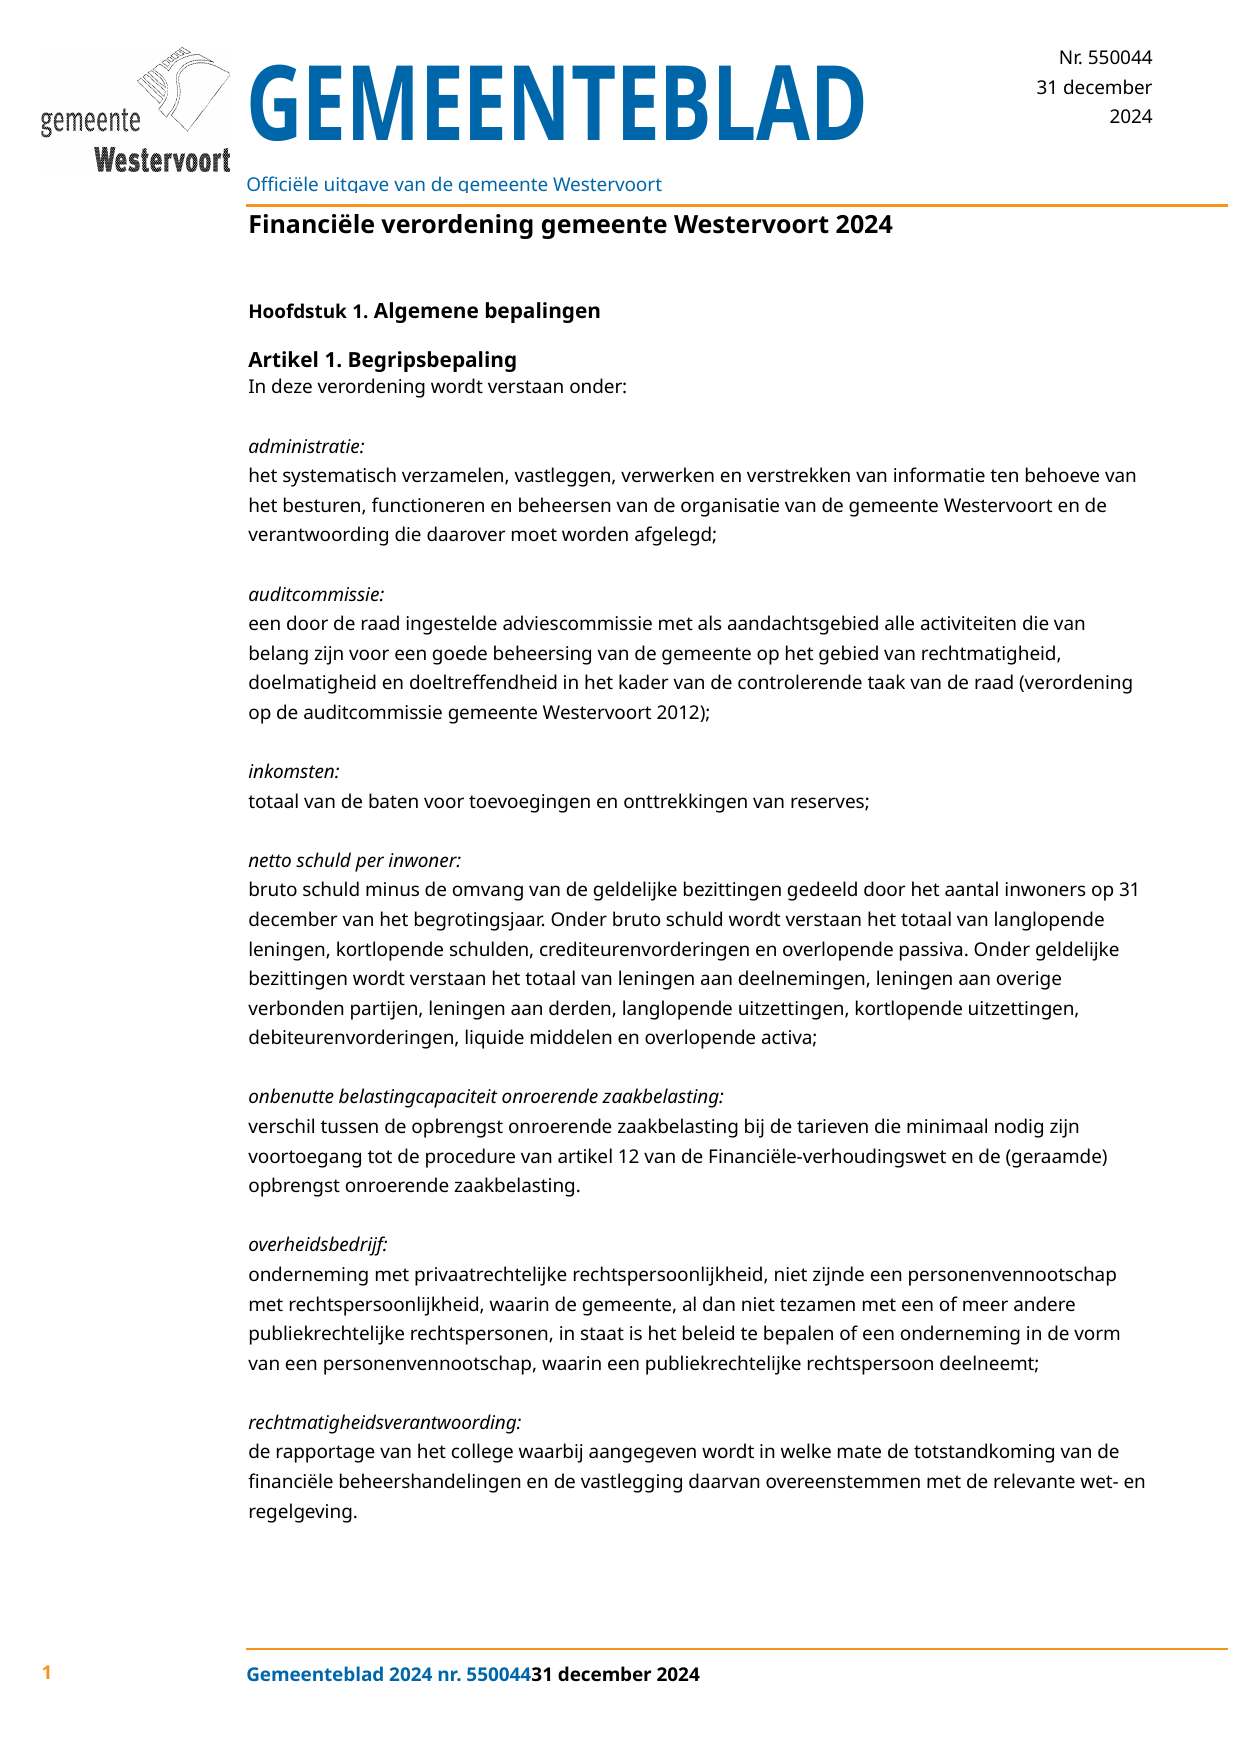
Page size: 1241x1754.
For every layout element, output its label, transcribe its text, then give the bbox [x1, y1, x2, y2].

text verschil tussen de opbrengst onroerende zaakbelasting bij de tarieven die minimaal nodig zijn voortoegang tot de procedure van artikel 12 van de Financiële-verhoudingswet en de (geraamde) opbrengst onroerende zaakbelasting. [248, 1113, 1152, 1198]
text het systematisch verzamelen, vastleggen, verwerken en verstrekken van informatie ten behoeve van het besturen, functioneren en beheersen van de organisatie van de gemeente Westervoort en de verantwoording die daarover moet worden afgelegd; [248, 462, 1152, 547]
text Artikel 1. Begripsbepaling [248, 345, 1152, 374]
text onbenutte belastingcapaciteit onroerende zaakbelasting: [248, 1084, 1152, 1109]
text bruto schuld minus de omvang van de geldelijke bezittingen gedeeld door het aantal inwoners op 31 december van het begrotingsjaar. Onder bruto schuld wordt verstaan het totaal van langlopende leningen, kortlopende schulden, crediteurenvorderingen en overlopende passiva. Onder geldelijke bezittingen wordt verstaan het totaal van leningen aan deelnemingen, leningen aan overige verbonden partijen, leningen aan derden, langlopende uitzettingen, kortlopende uitzettingen, debiteurenvorderingen, liquide middelen en overlopende activa; [248, 877, 1152, 1050]
picture [41, 47, 231, 172]
text onderneming met privaatrechtelijke rechtspersoonlijkheid, niet zijnde een personenvennootschap met rechtspersoonlijkheid, waarin de gemeente, al dan niet tezamen met een of meer andere publiekrechtelijke rechtspersonen, in staat is het beleid te bepalen of een onderneming in de vorm van een personenvennootschap, waarin een publiekrechtelijke rechtspersoon deelneemt; [248, 1261, 1152, 1376]
text rechtmatigheidsverantwoording: [248, 1409, 1152, 1435]
text inkomsten: [248, 758, 1152, 784]
text overheidsbedrijf: [248, 1232, 1152, 1257]
text netto schuld per inwoner: [248, 847, 1152, 873]
text de rapportage van het college waarbij aangegeven wordt in welke mate de totstandkoming van de financiële beheershandelingen en de vastlegging daarvan overeenstemmen met de relevante wet- en regelgeving. [248, 1439, 1152, 1524]
text een door de raad ingestelde adviescommissie met als aandachtsgebied alle activiteiten die van belang zijn voor een goede beheersing van de gemeente op het gebied van rechtmatigheid, doelmatigheid en doeltreffendheid in het kader van de controlerende taak van de raad (verordening op de auditcommissie gemeente Westervoort 2012); [248, 610, 1152, 725]
text auditcommissie: [248, 581, 1152, 607]
text totaal van de baten voor toevoegingen en onttrekkingen van reserves; [248, 788, 1152, 814]
text In deze verordening wordt verstaan onder: [248, 374, 1152, 399]
text administratie: [248, 433, 1152, 459]
text Financiële verordening gemeente Westervoort 2024 [248, 207, 1152, 241]
text Hoofdstuk 1. Algemene bepalingen [248, 296, 1152, 324]
